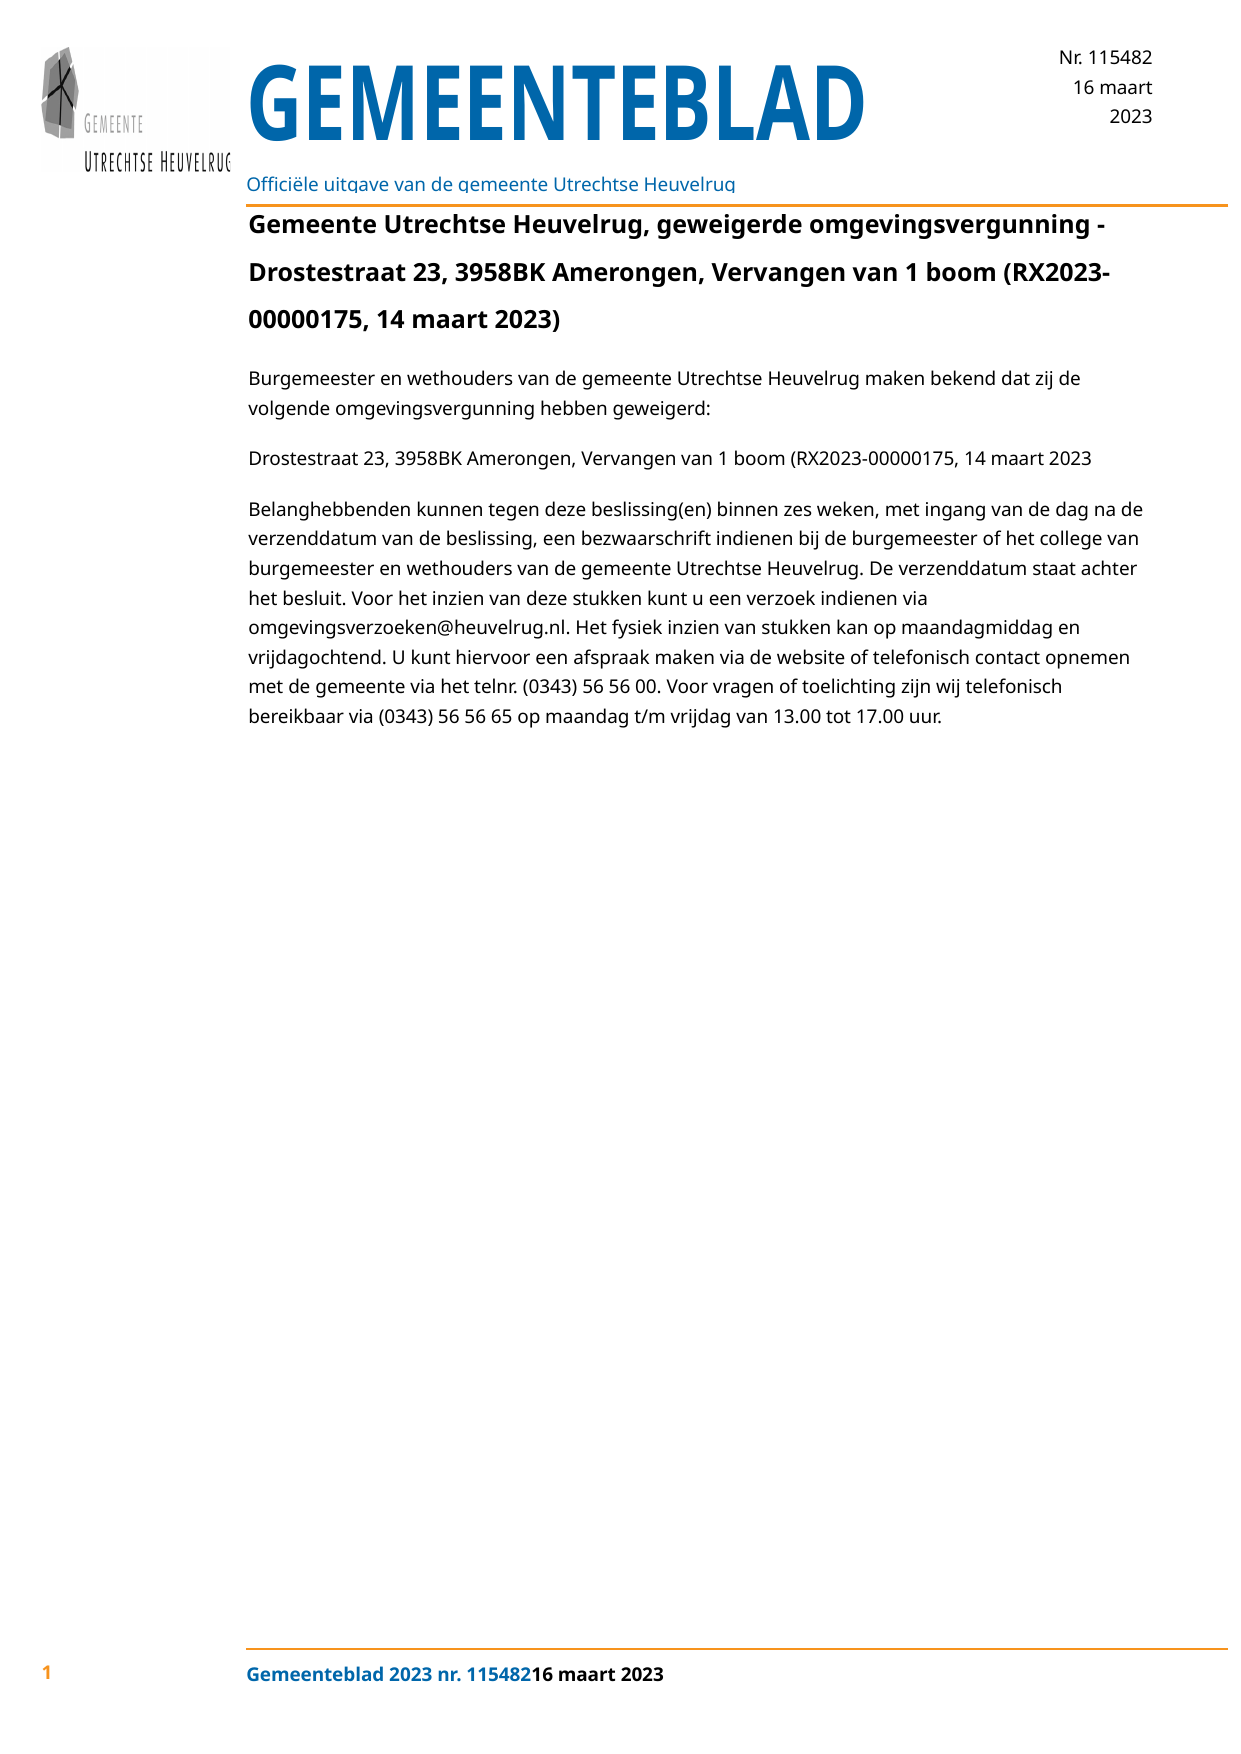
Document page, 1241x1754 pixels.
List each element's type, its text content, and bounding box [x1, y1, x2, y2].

text Drostestraat 23, 3958BK Amerongen, Vervangen van 1 boom (RX2023-00000175, 14 maart 2023 [248, 446, 1152, 471]
text Burgemeester en wethouders van de gemeente Utrechtse Heuvelrug maken bekend dat zij de volgende omgevingsvergunning hebben geweigerd: [248, 366, 1152, 421]
text Belanghebbenden kunnen tegen deze beslissing(en) binnen zes weken, met ingang van de dag na de verzenddatum van de beslissing, een bezwaarschrift indienen bij de burgemeester of het college van burgemeester en wethouders van de gemeente Utrechtse Heuvelrug. De verzenddatum staat achter het besluit. Voor het inzien van deze stukken kunt u een verzoek indienen via omgevingsverzoeken@heuvelrug.nl. Het fysiek inzien van stukken kan op maandagmiddag en vrijdagochtend. U kunt hiervoor een afspraak maken via de website of telefonisch contact opnemen met de gemeente via het telnr. (0343) 56 56 00. Voor vragen of toelichting zijn wij telefonisch bereikbaar via (0343) 56 56 65 op maandag t/m vrijdag van 13.00 tot 17.00 uur. [248, 496, 1152, 729]
text Gemeente Utrechtse Heuvelrug, geweigerde omgevingsvergunning - Drostestraat 23, 3958BK Amerongen, Vervangen van 1 boom (RX2023-00000175, 14 maart 2023) [248, 207, 1152, 336]
picture [41, 47, 231, 172]
